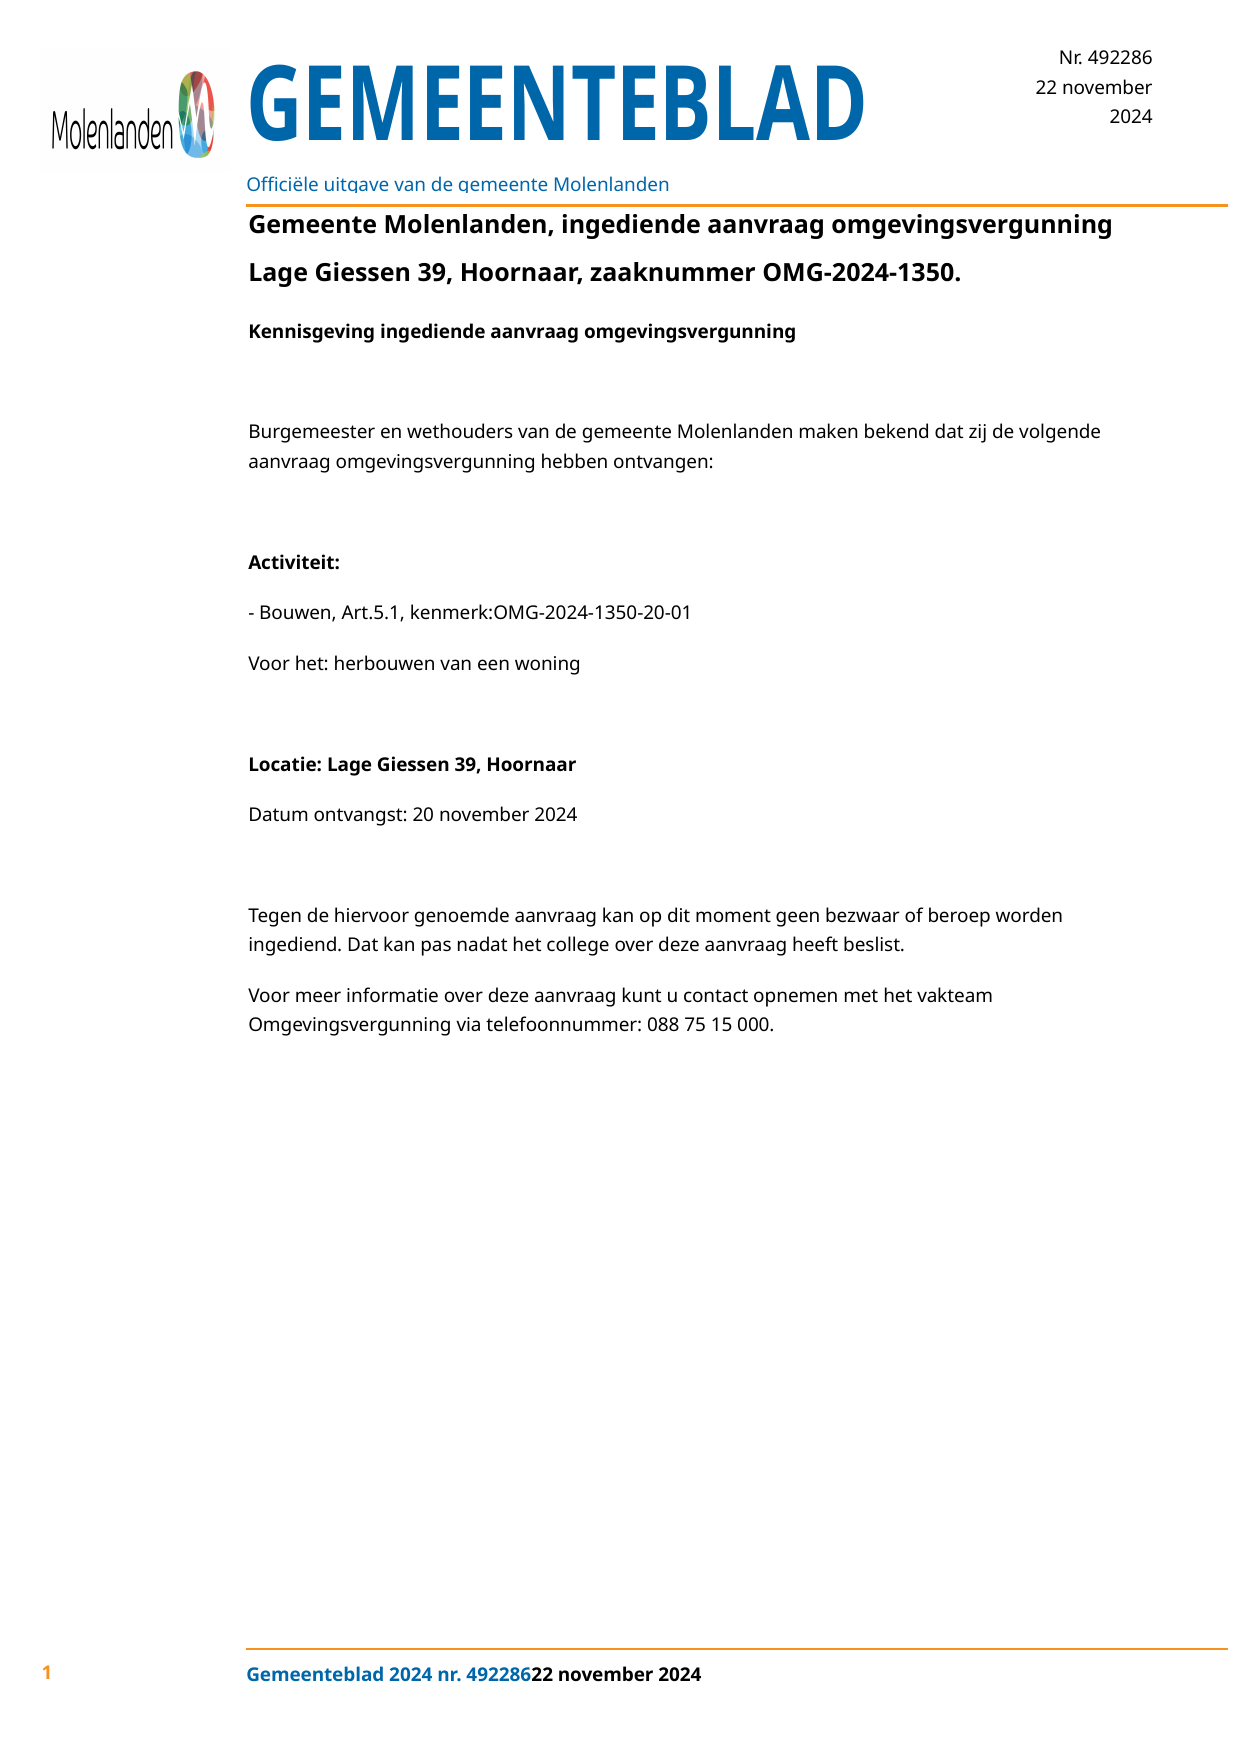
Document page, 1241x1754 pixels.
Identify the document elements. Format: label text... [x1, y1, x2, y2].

picture [41, 47, 231, 172]
text Tegen de hiervoor genoemde aanvraag kan op dit moment geen bezwaar of beroep worden ingediend. Dat kan pas nadat het college over deze aanvraag heeft beslist. [248, 902, 1152, 957]
text Burgemeester en wethouders van de gemeente Molenlanden maken bekend dat zij de volgende aanvraag omgevingsvergunning hebben ontvangen: [248, 419, 1152, 474]
text Voor het: herbouwen van een woning [248, 650, 1152, 676]
text Activiteit: [248, 549, 1152, 575]
text Gemeente Molenlanden, ingediende aanvraag omgevingsvergunning Lage Giessen 39, Hoornaar, zaaknummer OMG-2024-1350. [248, 207, 1152, 288]
text Datum ontvangst: 20 november 2024 [248, 801, 1152, 827]
text Kennisgeving ingediende aanvraag omgevingsvergunning [248, 318, 1152, 344]
text - Bouwen, Art.5.1, kenmerk:OMG-2024-1350-20-01 [248, 599, 1152, 625]
text Locatie: Lage Giessen 39, Hoornaar [248, 751, 1152, 777]
text Voor meer informatie over deze aanvraag kunt u contact opnemen met het vakteam Omgevingsvergunning via telefoonnummer: 088 75 15 000. [248, 982, 1152, 1037]
